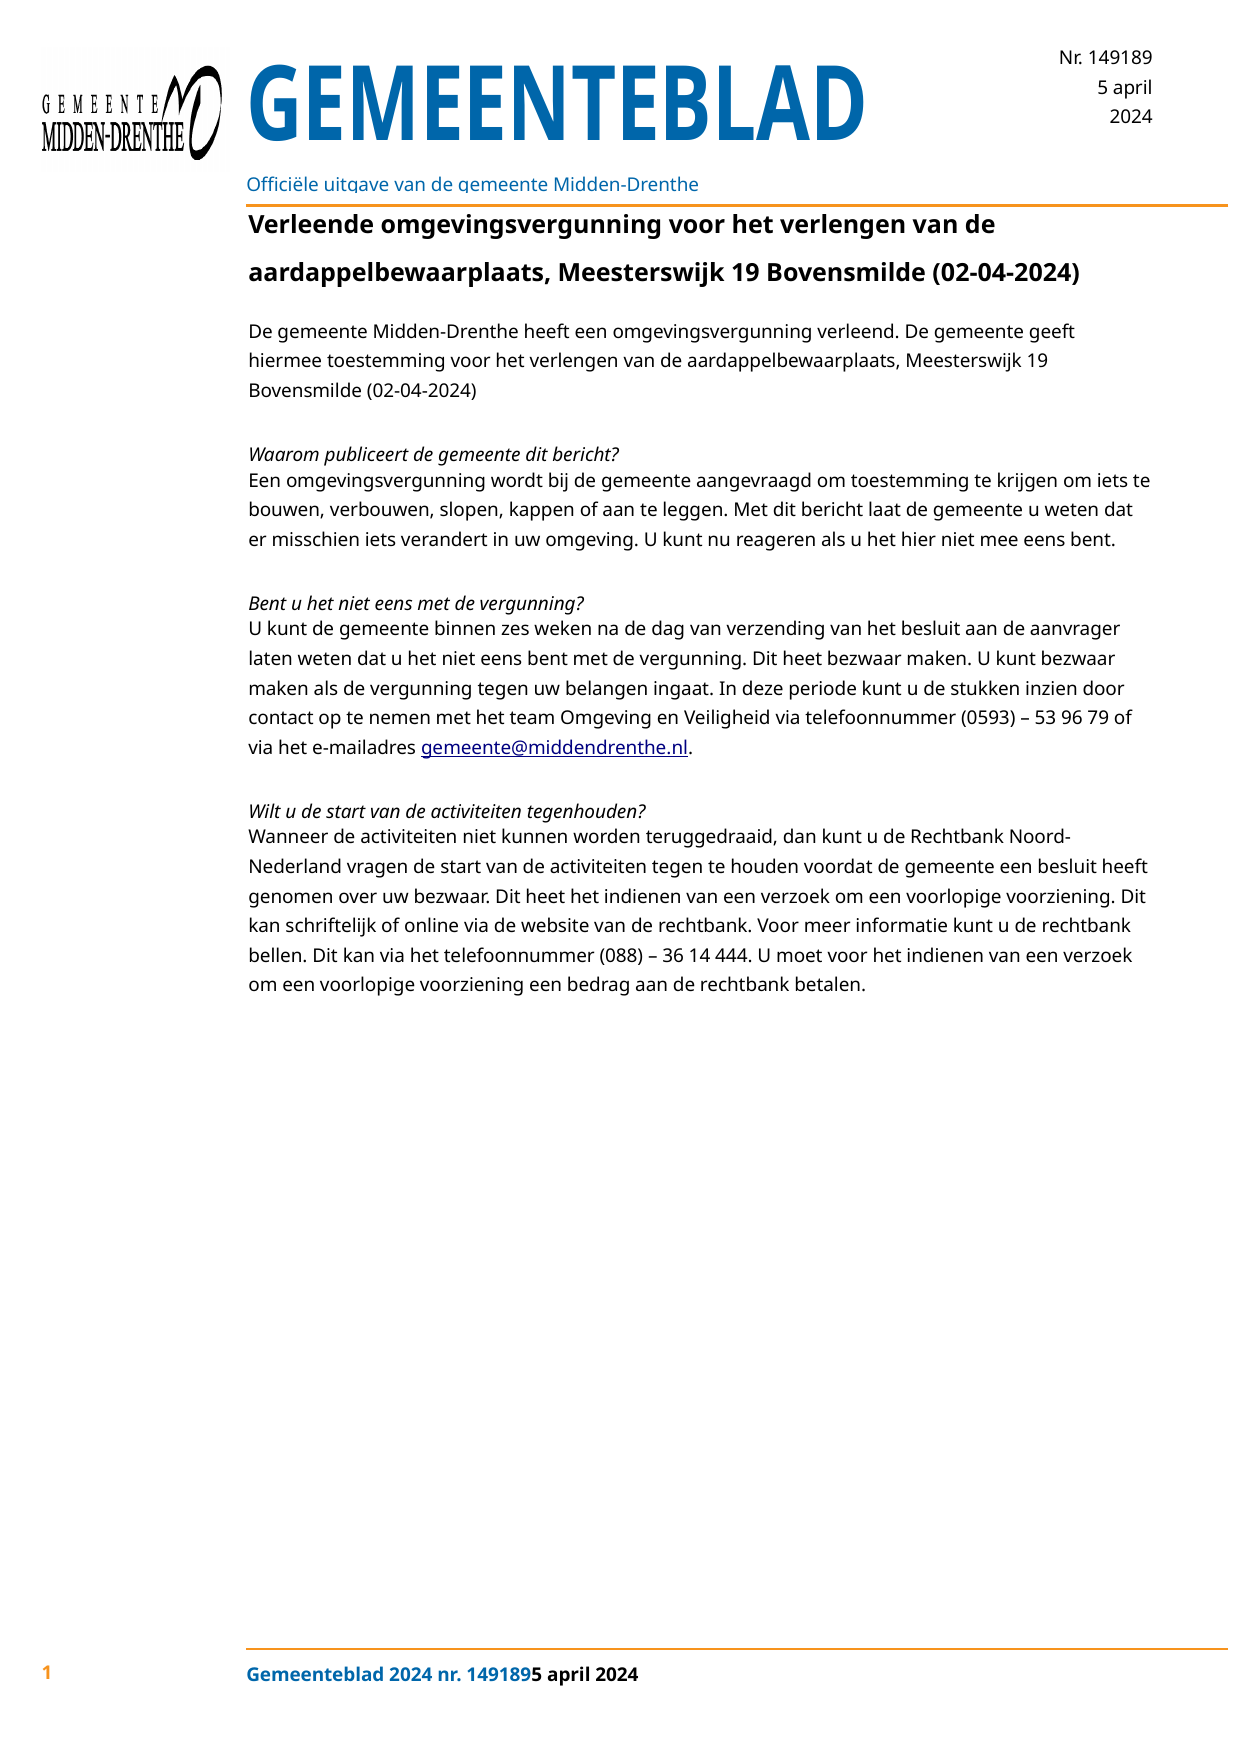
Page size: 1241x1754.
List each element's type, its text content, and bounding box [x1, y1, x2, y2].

picture [41, 47, 231, 172]
text U kunt de gemeente binnen zes weken na de dag van verzending van het besluit aan de aanvrager laten weten dat u het niet eens bent met de vergunning. Dit heet bezwaar maken. U kunt bezwaar maken als de vergunning tegen uw belangen ingaat. In deze periode kunt u de stukken inzien door contact op te nemen met het team Omgeving en Veiligheid via telefoonnummer (0593) – 53 96 79 of via het e-mailadres gemeente@middendrenthe.nl. [248, 616, 1152, 760]
text Wanneer de activiteiten niet kunnen worden teruggedraaid, dan kunt u de Rechtbank Noord-Nederland vragen de start van de activiteiten tegen te houden voordat de gemeente een besluit heeft genomen over uw bezwaar. Dit heet het indienen van een verzoek om een voorlopige voorziening. Dit kan schriftelijk of online via de website van de rechtbank. Voor meer informatie kunt u de rechtbank bellen. Dit kan via het telefoonnummer (088) – 36 14 444. U moet voor het indienen van een verzoek om een voorlopige voorziening een bedrag aan de rechtbank betalen. [248, 824, 1152, 997]
text De gemeente Midden-Drenthe heeft een omgevingsvergunning verleend. De gemeente geeft hiermee toestemming voor het verlengen van de aardappelbewaarplaats, Meesterswijk 19 Bovensmilde (02-04-2024) [248, 318, 1152, 403]
text Een omgevingsvergunning wordt bij de gemeente aangevraagd om toestemming te krijgen om iets te bouwen, verbouwen, slopen, kappen of aan te leggen. Met dit bericht laat de gemeente u weten dat er misschien iets verandert in uw omgeving. U kunt nu reageren als u het hier niet mee eens bent. [248, 467, 1152, 552]
text Waarom publiceert de gemeente dit bericht? [248, 441, 1152, 467]
text Wilt u de start van de activiteiten tegenhouden? [248, 798, 1152, 824]
text Verleende omgevingsvergunning voor het verlengen van de aardappelbewaarplaats, Meesterswijk 19 Bovensmilde (02-04-2024) [248, 207, 1152, 288]
text Bent u het niet eens met de vergunning? [248, 590, 1152, 616]
